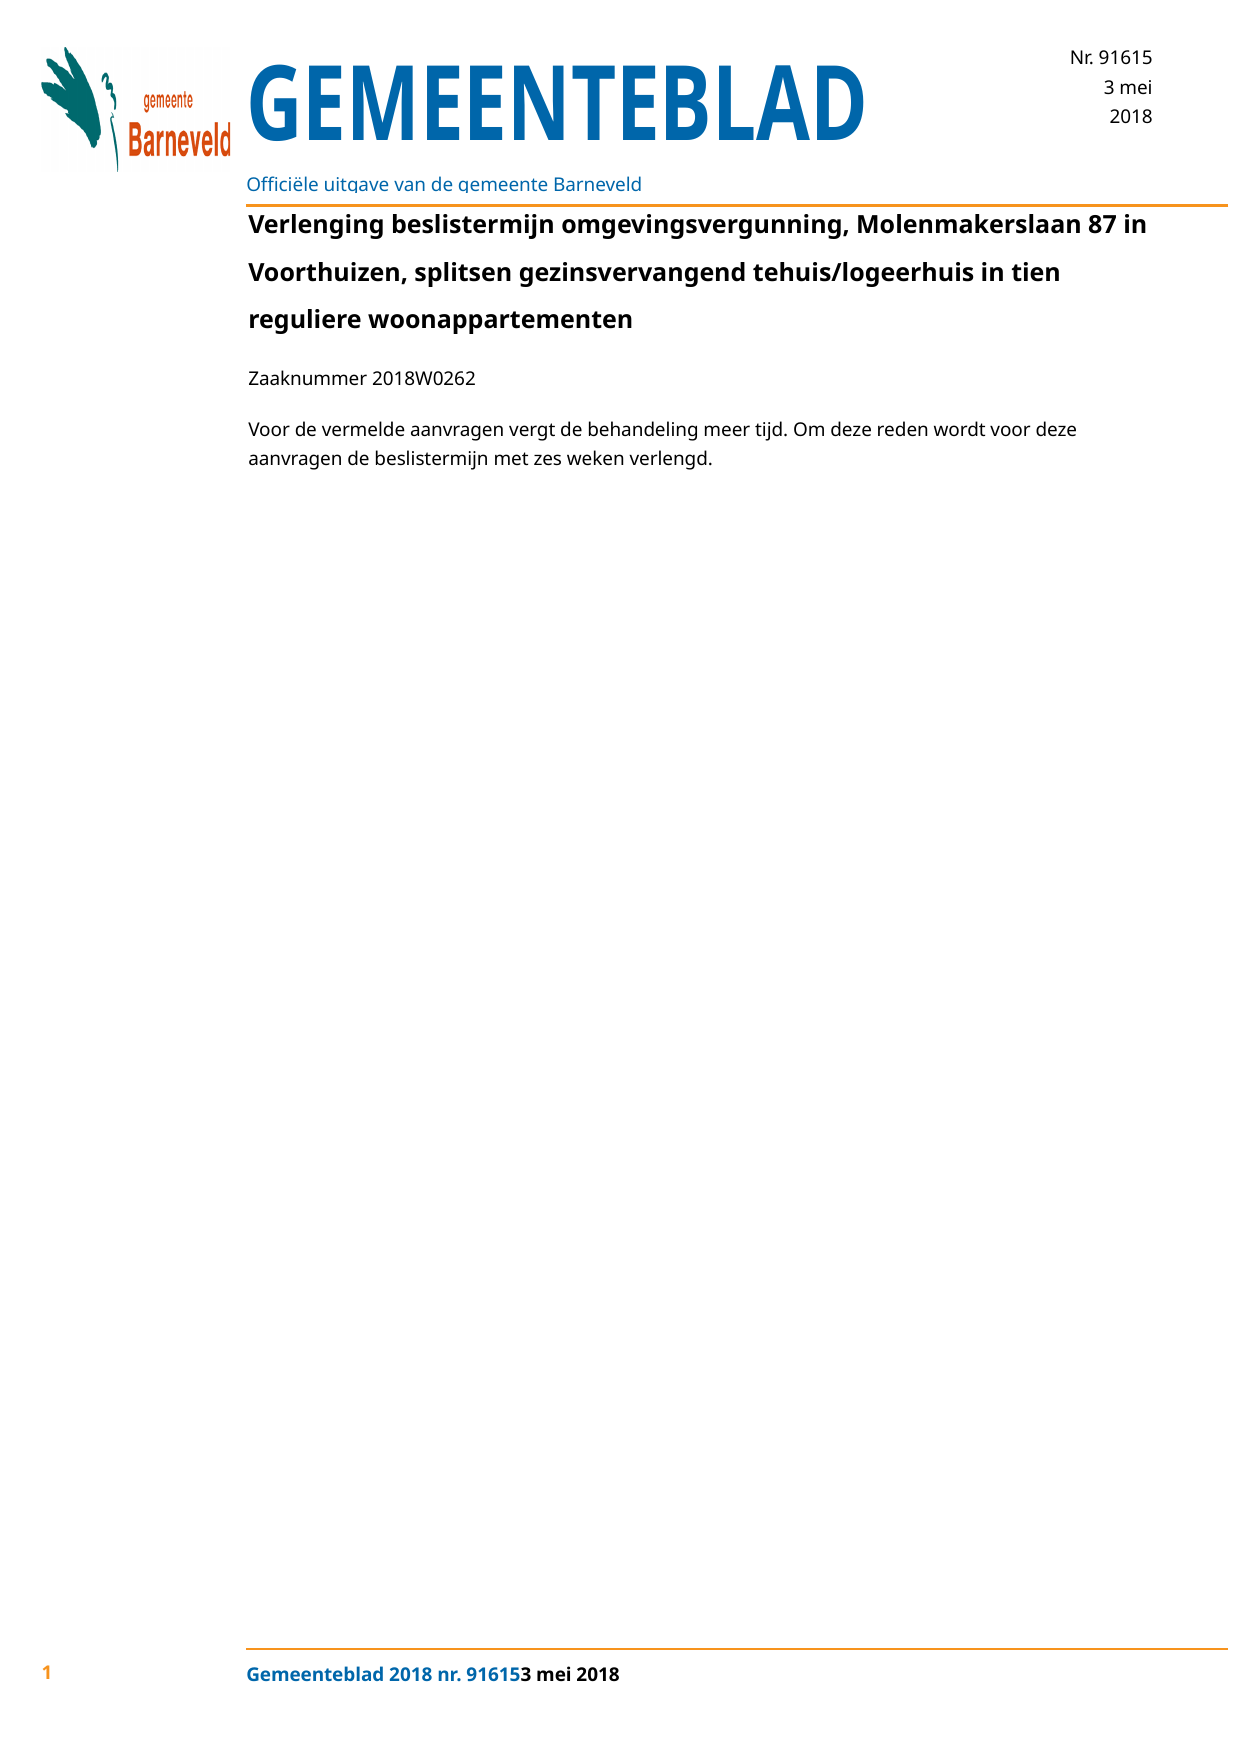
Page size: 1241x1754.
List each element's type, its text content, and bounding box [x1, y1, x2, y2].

text Zaaknummer 2018W0262 [248, 366, 1152, 391]
picture [41, 47, 231, 172]
text Voor de vermelde aanvragen vergt de behandeling meer tijd. Om deze reden wordt voor deze aanvragen de beslistermijn met zes weken verlengd. [248, 416, 1152, 471]
text Verlenging beslistermijn omgevingsvergunning, Molenmakerslaan 87 in Voorthuizen, splitsen gezinsvervangend tehuis/logeerhuis in tien reguliere woonappartementen [248, 207, 1152, 336]
